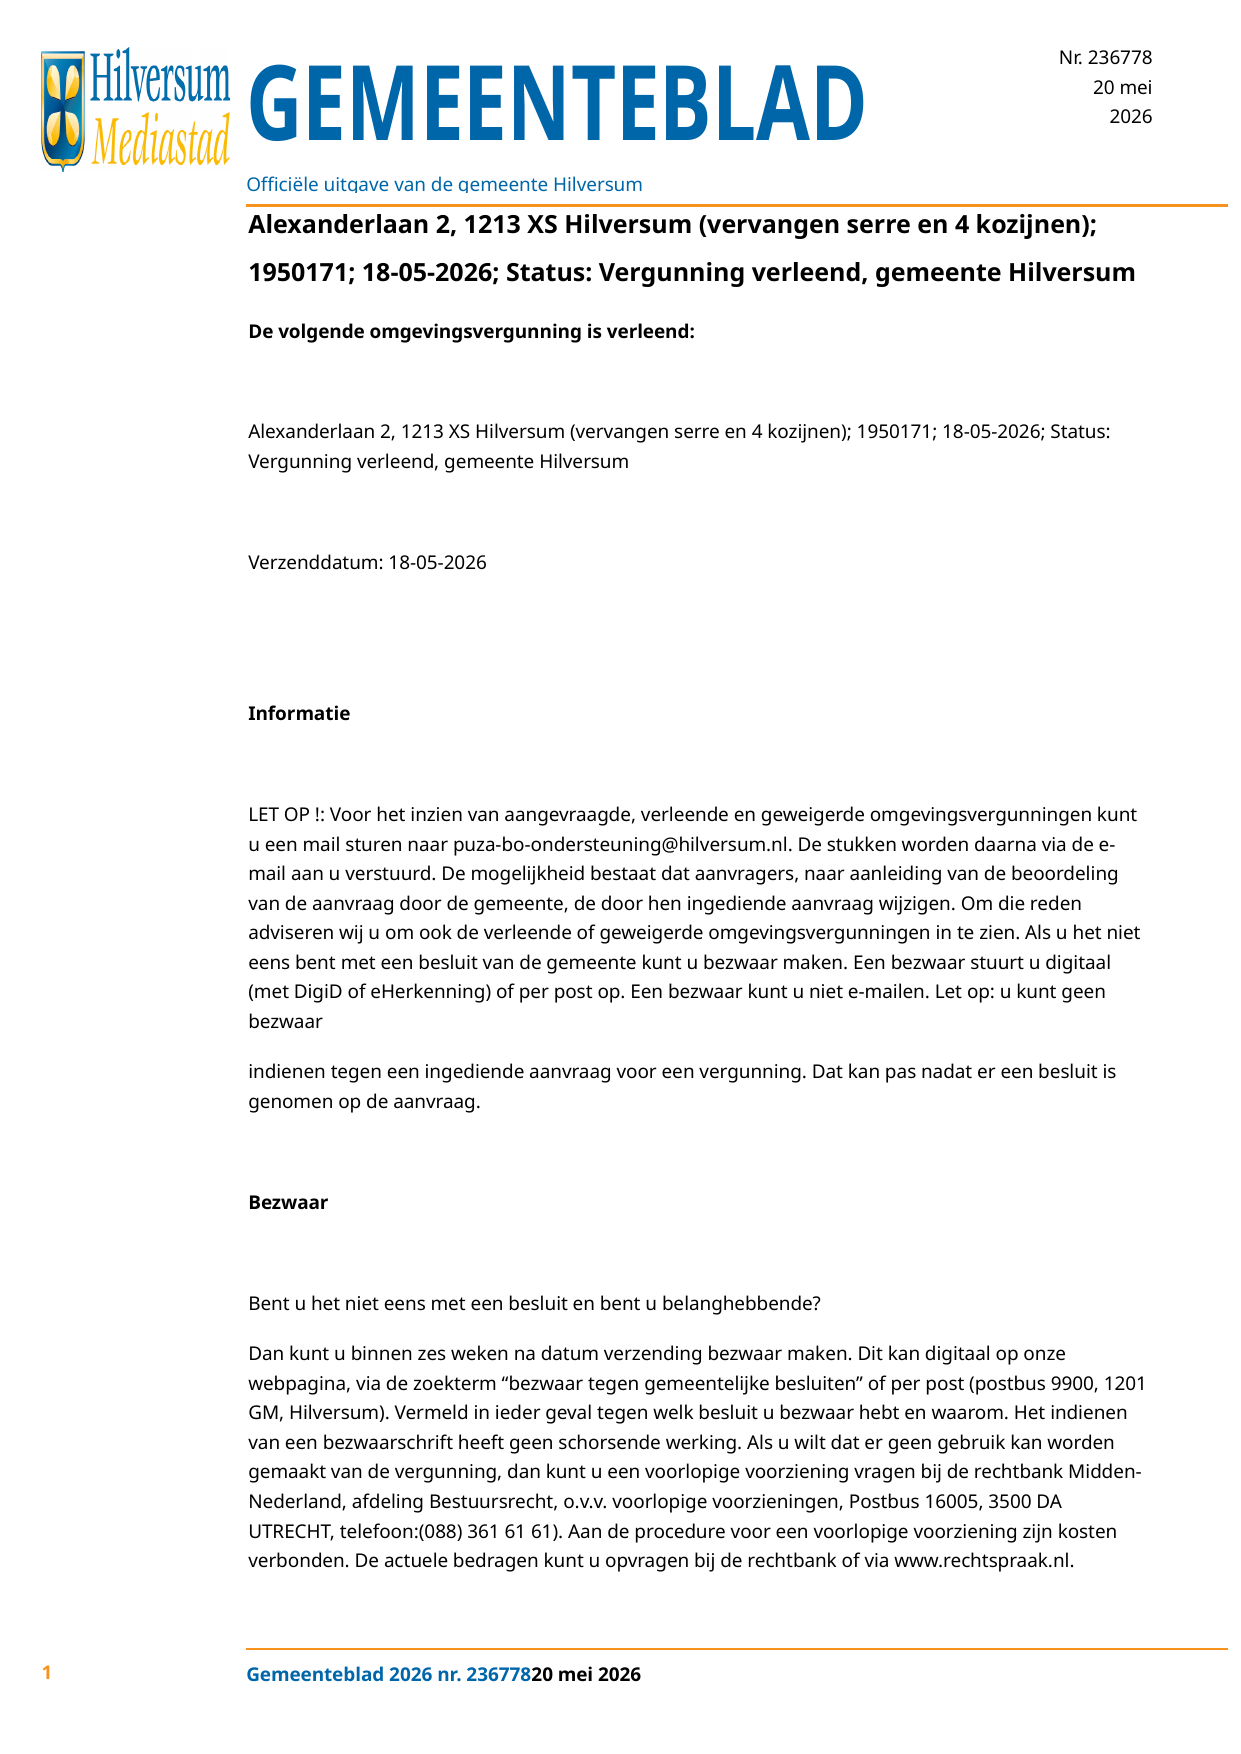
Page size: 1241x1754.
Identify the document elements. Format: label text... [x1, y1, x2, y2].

text Bent u het niet eens met een besluit en bent u belanghebbende? [248, 1290, 1152, 1316]
text indienen tegen een ingediende aanvraag voor een vergunning. Dat kan pas nadat er een besluit is genomen op de aanvraag. [248, 1059, 1152, 1114]
text Verzenddatum: 18-05-2026 [248, 549, 1152, 575]
text Alexanderlaan 2, 1213 XS Hilversum (vervangen serre en 4 kozijnen); 1950171; 18-05-2026; Status: Vergunning verleend, gemeente Hilversum [248, 419, 1152, 474]
picture [41, 47, 231, 172]
text Bezwaar [248, 1189, 1152, 1215]
text Informatie [248, 700, 1152, 726]
text Alexanderlaan 2, 1213 XS Hilversum (vervangen serre en 4 kozijnen); 1950171; 18-05-2026; Status: Vergunning verleend, gemeente Hilversum [248, 207, 1152, 288]
text De volgende omgevingsvergunning is verleend: [248, 318, 1152, 344]
text LET OP !: Voor het inzien van aangevraagde, verleende en geweigerde omgevingsvergunningen kunt u een mail sturen naar puza-bo-ondersteuning@hilversum.nl. De stukken worden daarna via de e-mail aan u verstuurd. De mogelijkheid bestaat dat aanvragers, naar aanleiding van de beoordeling van de aanvraag door de gemeente, de door hen ingediende aanvraag wijzigen. Om die reden adviseren wij u om ook de verleende of geweigerde omgevingsvergunningen in te zien. Als u het niet eens bent met een besluit van de gemeente kunt u bezwaar maken. Een bezwaar stuurt u digitaal (met DigiD of eHerkenning) of per post op. Een bezwaar kunt u niet e-mailen. Let op: u kunt geen bezwaar [248, 801, 1152, 1034]
text Dan kunt u binnen zes weken na datum verzending bezwaar maken. Dit kan digitaal op onze webpagina, via de zoekterm “bezwaar tegen gemeentelijke besluiten” of per post (postbus 9900, 1201 GM, Hilversum). Vermeld in ieder geval tegen welk besluit u bezwaar hebt en waarom. Het indienen van een bezwaarschrift heeft geen schorsende werking. Als u wilt dat er geen gebruik kan worden gemaakt van de vergunning, dan kunt u een voorlopige voorziening vragen bij de rechtbank Midden-Nederland, afdeling Bestuursrecht, o.v.v. voorlopige voorzieningen, Postbus 16005, 3500 DA UTRECHT, telefoon:(088) 361 61 61). Aan de procedure voor een voorlopige voorziening zijn kosten verbonden. De actuele bedragen kunt u opvragen bij de rechtbank of via www.rechtspraak.nl. [248, 1340, 1152, 1573]
